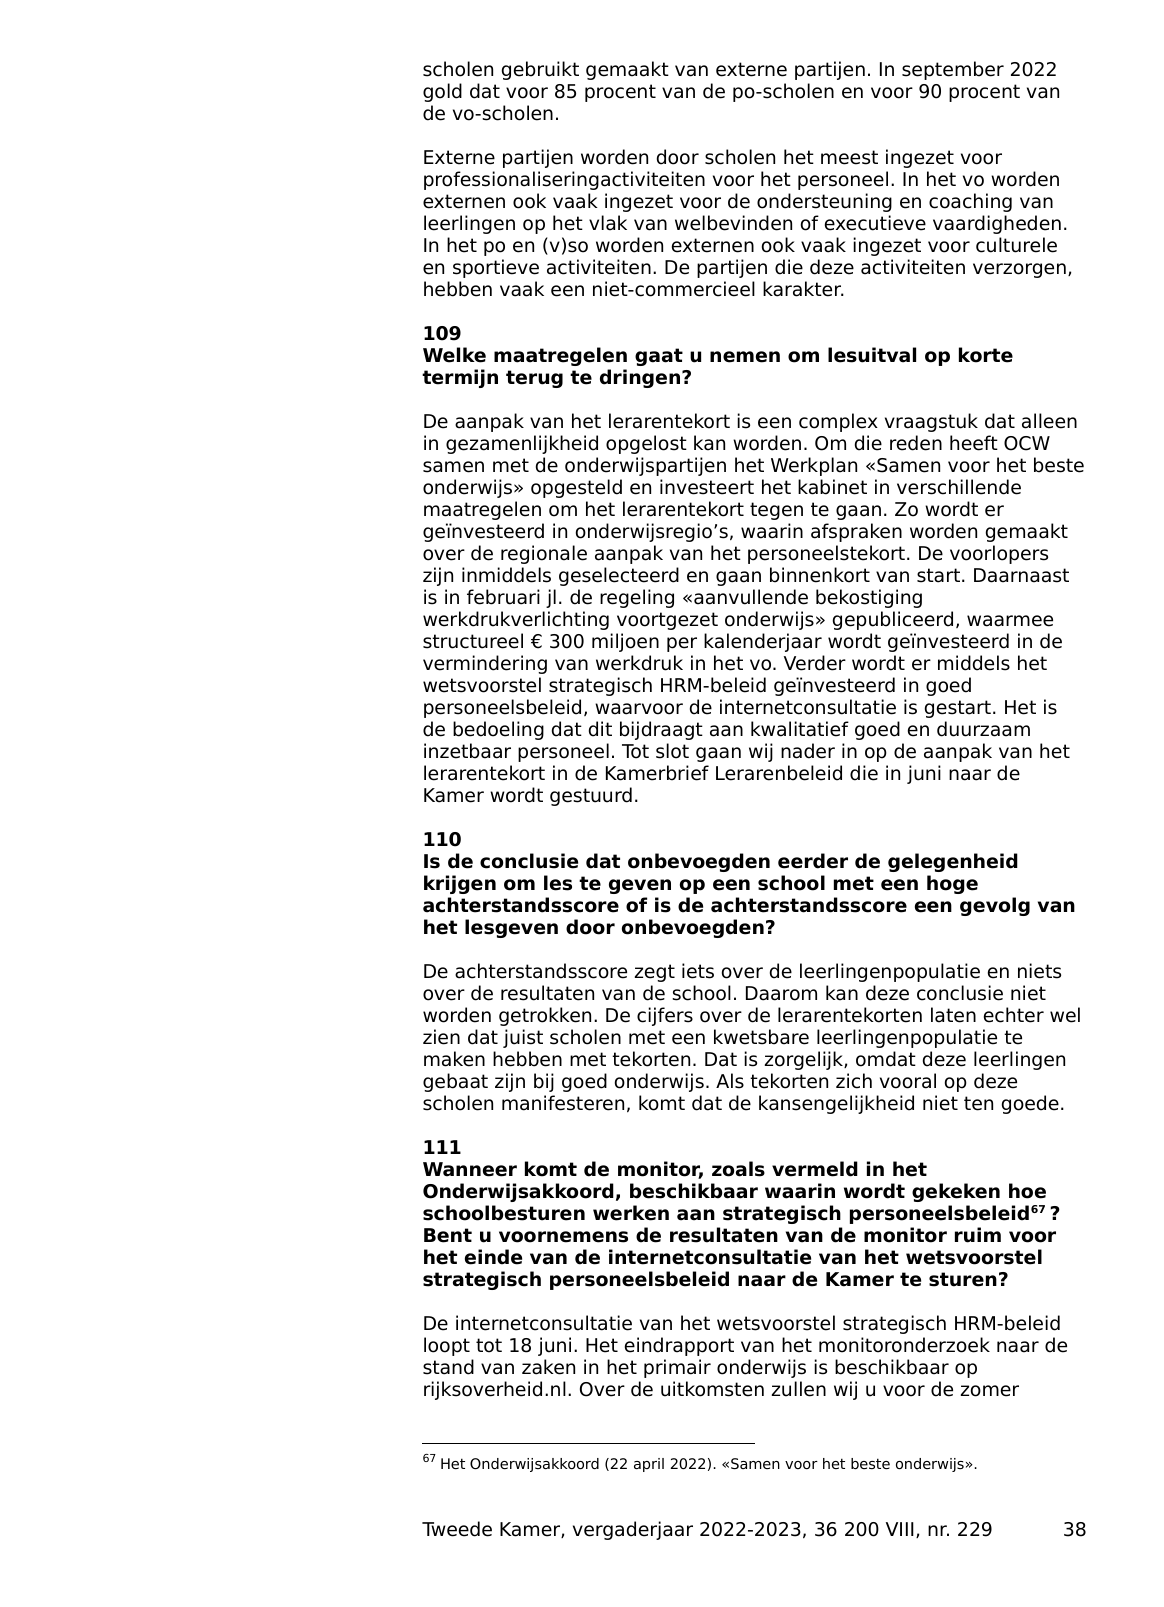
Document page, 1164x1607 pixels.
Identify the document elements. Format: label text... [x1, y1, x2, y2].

text De internetconsultatie van het wetsvoorstel strategisch HRM-beleid loopt tot 18 juni. Het eindrapport van het monitoronderzoek naar de stand van zaken in het primair onderwijs is beschikbaar op rijksoverheid.nl. Over de uitkomsten zullen wij u voor de zomer [422, 1313, 1087, 1401]
text 111 [422, 1137, 1087, 1159]
text De aanpak van het lerarentekort is een complex vraagstuk dat alleen in gezamenlijkheid opgelost kan worden. Om die reden heeft OCW samen met de onderwijspartijen het Werkplan «Samen voor het beste onderwijs» opgesteld en investeert het kabinet in verschillende maatregelen om het lerarentekort tegen te gaan. Zo wordt er geïnvesteerd in onderwijsregio’s, waarin afspraken worden gemaakt over de regionale aanpak van het personeelstekort. De voorlopers zijn inmiddels geselecteerd en gaan binnenkort van start. Daarnaast is in februari jl. de regeling «aanvullende bekostiging werkdrukverlichting voortgezet onderwijs» gepubliceerd, waarmee structureel € 300 miljoen per kalenderjaar wordt geïnvesteerd in de vermindering van werkdruk in het vo. Verder wordt er middels het wetsvoorstel strategisch HRM-beleid geïnvesteerd in goed personeelsbeleid, waarvoor de internetconsultatie is gestart. Het is de bedoeling dat dit bijdraagt aan kwalitatief goed en duurzaam inzetbaar personeel. Tot slot gaan wij nader in op de aanpak van het lerarentekort in de Kamerbrief Lerarenbeleid die in juni naar de Kamer wordt gestuurd. [422, 411, 1087, 807]
text 110 [422, 829, 1087, 851]
text 109 [422, 323, 1087, 345]
text Welke maatregelen gaat u nemen om lesuitval op korte termijn terug te dringen? [422, 345, 1087, 389]
text Wanneer komt de monitor, zoals vermeld in het Onderwijsakkoord, beschikbaar waarin wordt gekeken hoe schoolbesturen werken aan strategisch personeelsbeleid? Bent u voornemens de resultaten van de monitor ruim voor het einde van de internetconsultatie van het wetsvoorstel strategisch personeelsbeleid naar de Kamer te sturen? [422, 1159, 1087, 1291]
text scholen gebruikt gemaakt van externe partijen. In september 2022 gold dat voor 85 procent van de po-scholen en voor 90 procent van de vo-scholen. [422, 59, 1087, 125]
text Externe partijen worden door scholen het meest ingezet voor professionaliseringactiviteiten voor het personeel. In het vo worden externen ook vaak ingezet voor de ondersteuning en coaching van leerlingen op het vlak van welbevinden of executieve vaardigheden. In het po en (v)so worden externen ook vaak ingezet voor culturele en sportieve activiteiten. De partijen die deze activiteiten verzorgen, hebben vaak een niet-commercieel karakter. [422, 147, 1087, 301]
text De achterstandsscore zegt iets over de leerlingenpopulatie en niets over de resultaten van de school. Daarom kan deze conclusie niet worden getrokken. De cijfers over de lerarentekorten laten echter wel zien dat juist scholen met een kwetsbare leerlingenpopulatie te maken hebben met tekorten. Dat is zorgelijk, omdat deze leerlingen gebaat zijn bij goed onderwijs. Als tekorten zich vooral op deze scholen manifesteren, komt dat de kansengelijkheid niet ten goede. [422, 961, 1087, 1115]
text Is de conclusie dat onbevoegden eerder de gelegenheid krijgen om les te geven op een school met een hoge achterstandsscore of is de achterstandsscore een gevolg van het lesgeven door onbevoegden? [422, 851, 1087, 939]
text Het Onderwijsakkoord (22 april 2022). «Samen voor het beste onderwijs». [422, 1452, 1087, 1474]
